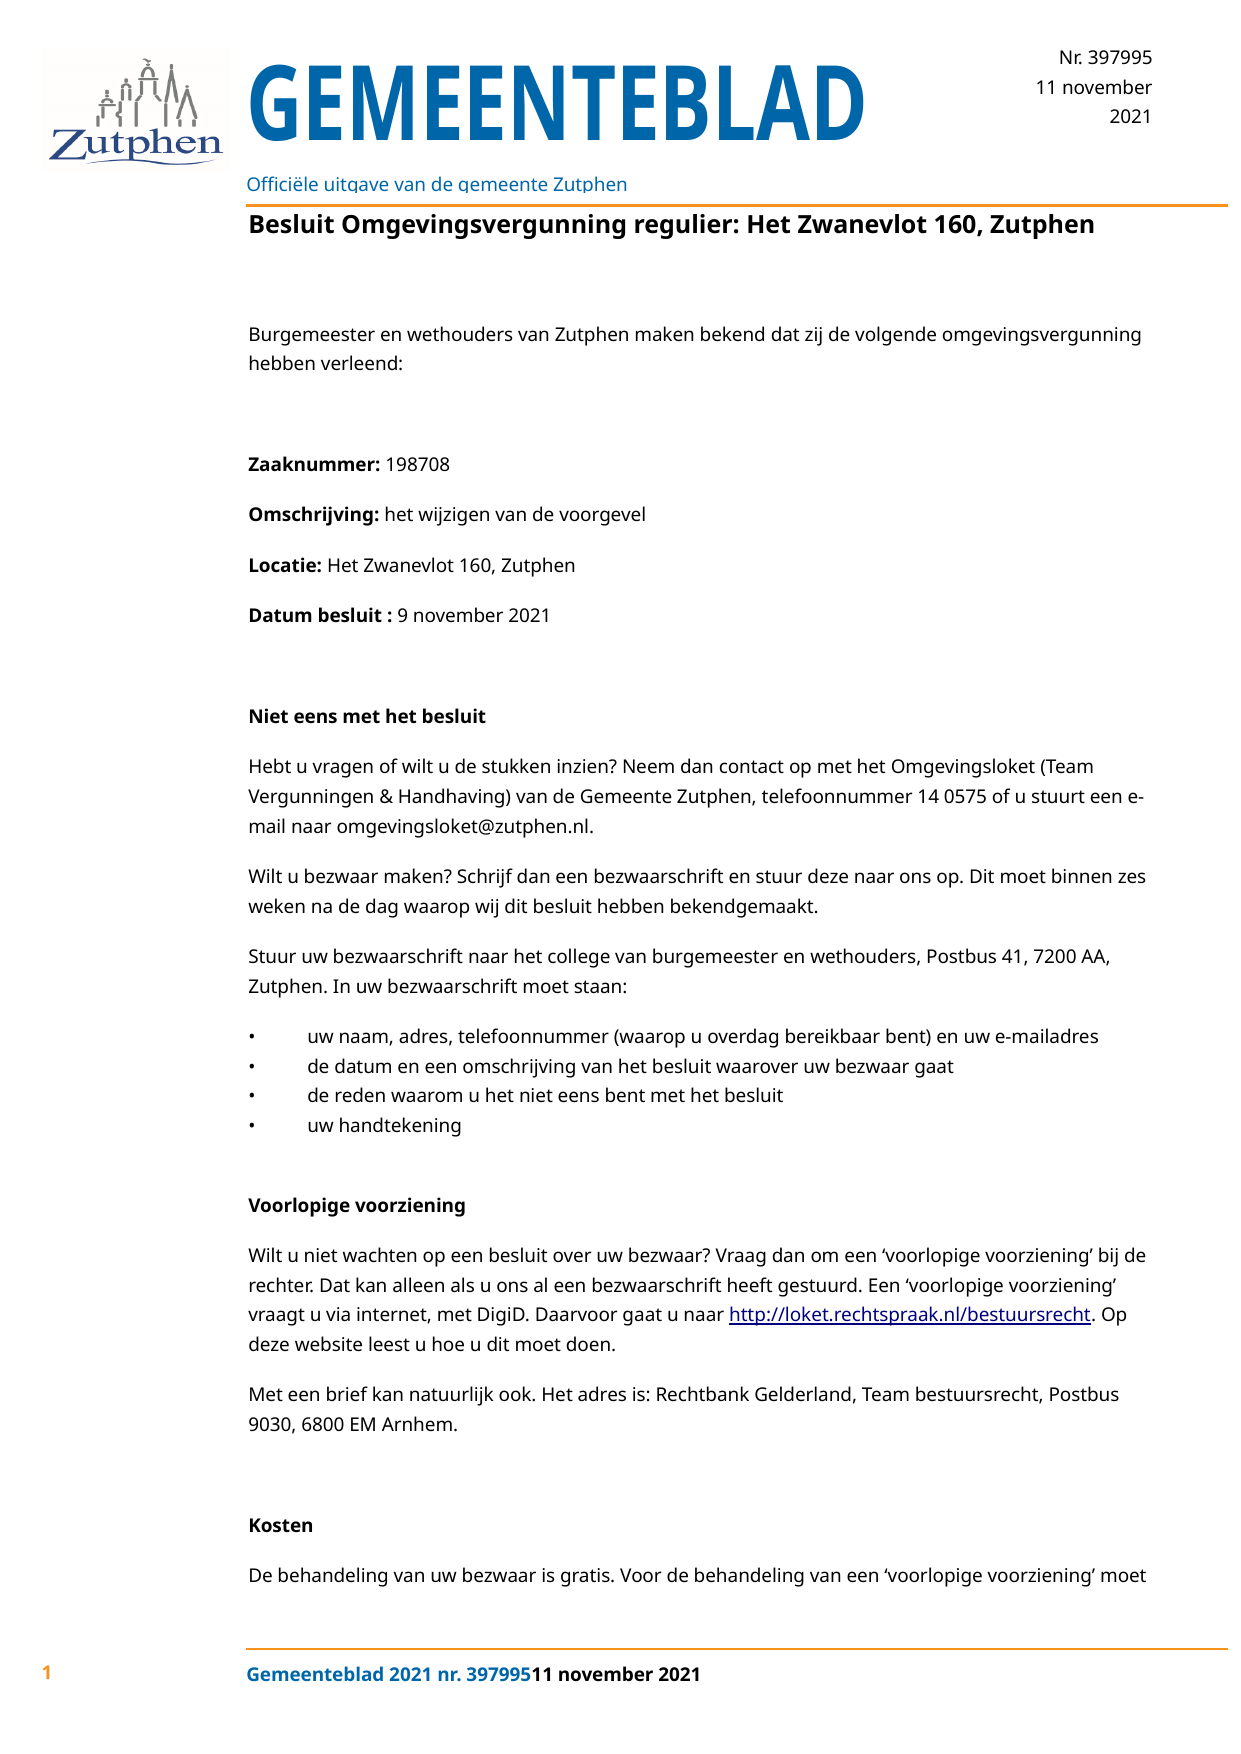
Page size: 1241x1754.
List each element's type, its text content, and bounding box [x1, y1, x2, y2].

text Niet eens met het besluit [248, 703, 1152, 729]
text Zaaknummer: 198708 [248, 451, 1152, 477]
text Stuur uw bezwaarschrift naar het college van burgemeester en wethouders, Postbus 41, 7200 AA, Zutphen. In uw bezwaarschrift moet staan: [248, 943, 1152, 998]
text Wilt u niet wachten op een besluit over uw bezwaar? Vraag dan om een ‘voorlopige voorziening’ bij de rechter. Dat kan alleen als u ons al een bezwaarschrift heeft gestuurd. Een ‘voorlopige voorziening’ vraagt u via internet, met DigiD. Daarvoor gaat u naar http://loket.rechtspraak.nl/bestuursrecht. Op deze website leest u hoe u dit moet doen. [248, 1242, 1152, 1357]
list de reden waarom u het niet eens bent met het besluit [248, 1082, 1152, 1108]
text Met een brief kan natuurlijk ook. Het adres is: Rechtbank Gelderland, Team bestuursrecht, Postbus 9030, 6800 EM Arnhem. [248, 1382, 1152, 1437]
list de datum en een omschrijving van het besluit waarover uw bezwaar gaat [248, 1053, 1152, 1078]
text Voorlopige voorziening [248, 1192, 1152, 1218]
text Locatie: Het Zwanevlot 160, Zutphen [248, 552, 1152, 578]
text Kosten [248, 1512, 1152, 1538]
text Besluit Omgevingsvergunning regulier: Het Zwanevlot 160, Zutphen [248, 207, 1152, 241]
picture [41, 47, 231, 172]
text Burgemeester en wethouders van Zutphen maken bekend dat zij de volgende omgevingsvergunning hebben verleend: [248, 321, 1152, 376]
text Datum besluit : 9 november 2021 [248, 602, 1152, 628]
text Omschrijving: het wijzigen van de voorgevel [248, 502, 1152, 527]
list uw naam, adres, telefoonnummer (waarop u overdag bereikbaar bent) en uw e-mailadres [248, 1023, 1152, 1049]
text Wilt u bezwaar maken? Schrijf dan een bezwaarschrift en stuur deze naar ons op. Dit moet binnen zes weken na de dag waarop wij dit besluit hebben bekendgemaakt. [248, 863, 1152, 918]
text De behandeling van uw bezwaar is gratis. Voor de behandeling van een ‘voorlopige voorziening’ moet [248, 1562, 1152, 1588]
list uw handtekening [248, 1112, 1152, 1138]
text Hebt u vragen of wilt u de stukken inzien? Neem dan contact op met het Omgevingsloket (Team Vergunningen & Handhaving) van de Gemeente Zutphen, telefoonnummer 14 0575 of u stuurt een e-mail naar omgevingsloket@zutphen.nl. [248, 754, 1152, 838]
